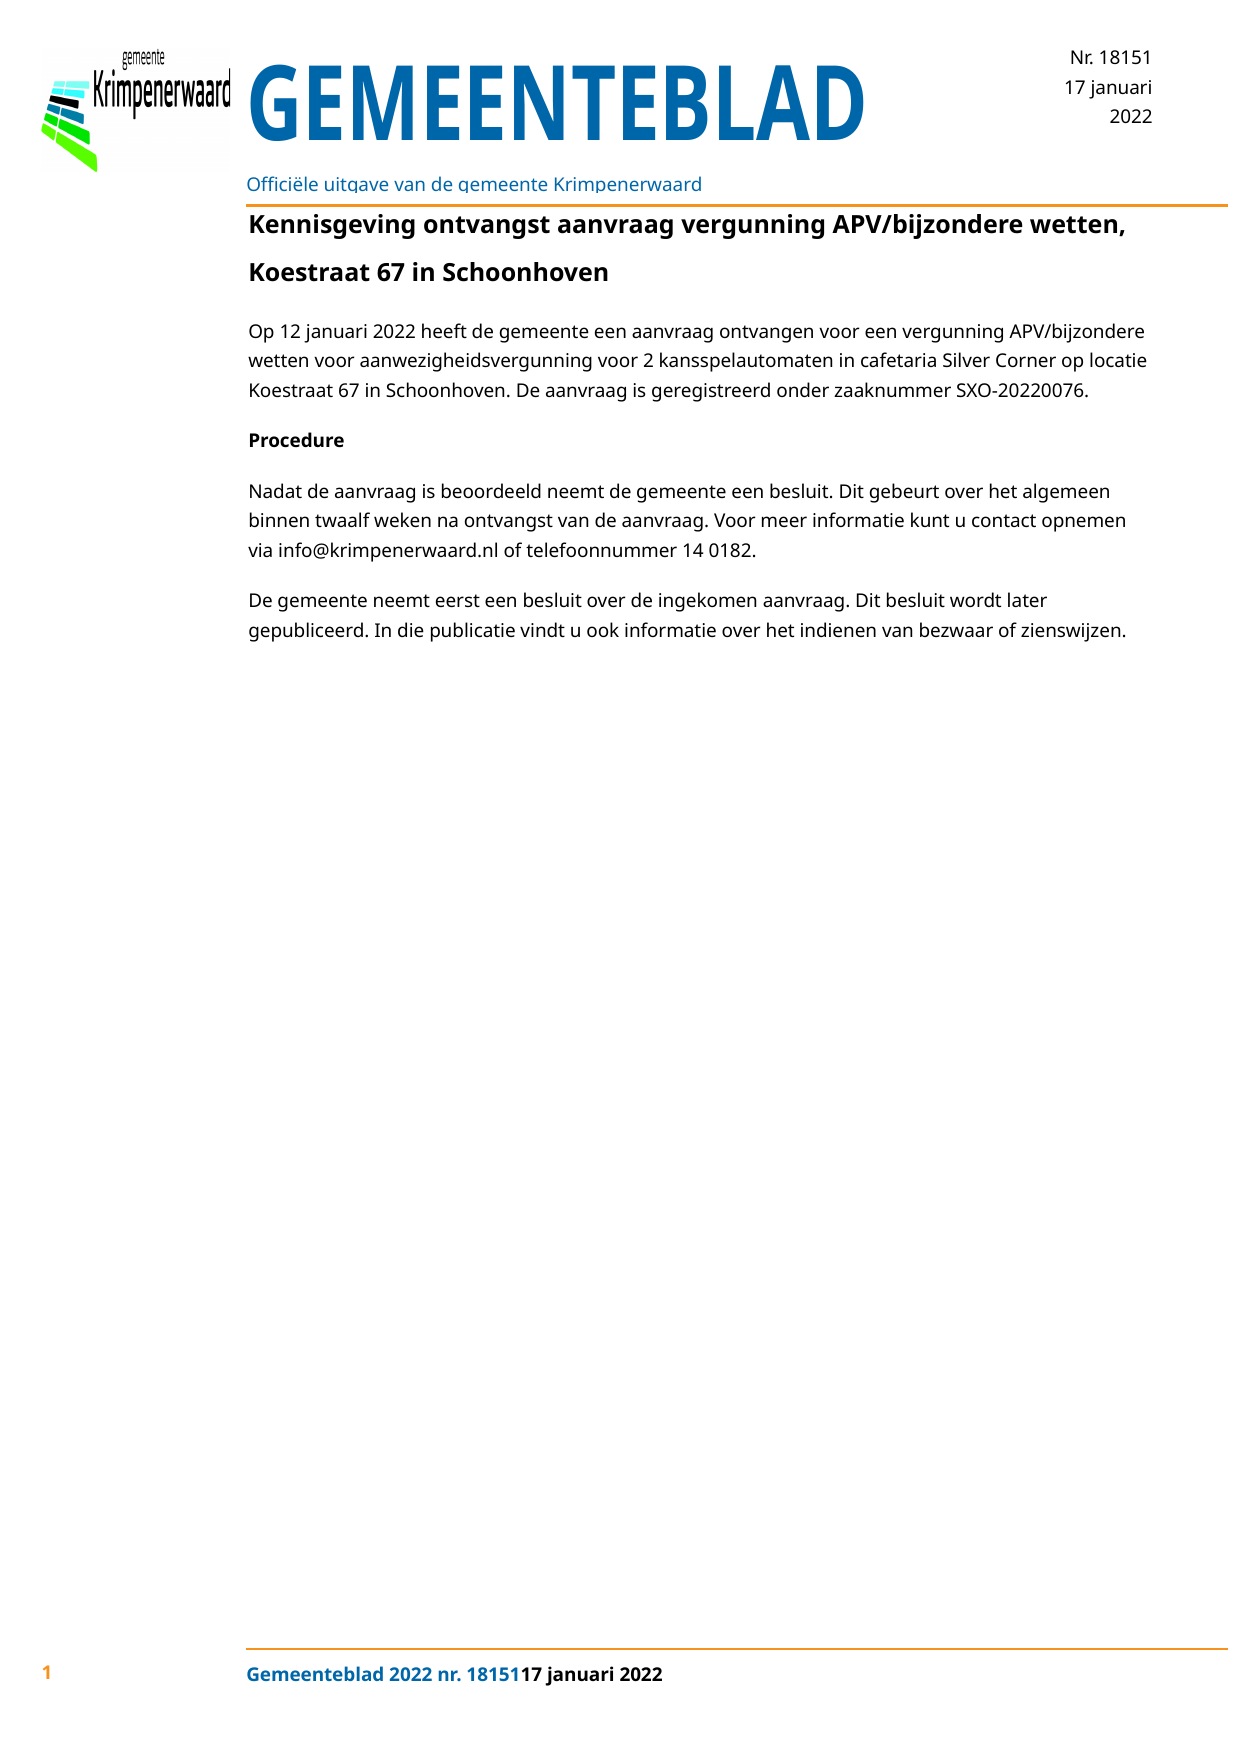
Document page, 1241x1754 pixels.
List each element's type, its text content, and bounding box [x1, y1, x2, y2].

text Procedure [248, 427, 1152, 453]
text Op 12 januari 2022 heeft de gemeente een aanvraag ontvangen voor een vergunning APV/bijzondere wetten voor aanwezigheidsvergunning voor 2 kansspelautomaten in cafetaria Silver Corner op locatie Koestraat 67 in Schoonhoven. De aanvraag is geregistreerd onder zaaknummer SXO-20220076. [248, 318, 1152, 403]
text Kennisgeving ontvangst aanvraag vergunning APV/bijzondere wetten, Koestraat 67 in Schoonhoven [248, 207, 1152, 288]
picture [41, 47, 231, 172]
text Nadat de aanvraag is beoordeeld neemt de gemeente een besluit. Dit gebeurt over het algemeen binnen twaalf weken na ontvangst van de aanvraag. Voor meer informatie kunt u contact opnemen via info@krimpenerwaard.nl of telefoonnummer 14 0182. [248, 478, 1152, 563]
text De gemeente neemt eerst een besluit over de ingekomen aanvraag. Dit besluit wordt later gepubliceerd. In die publicatie vindt u ook informatie over het indienen van bezwaar of zienswijzen. [248, 587, 1152, 643]
